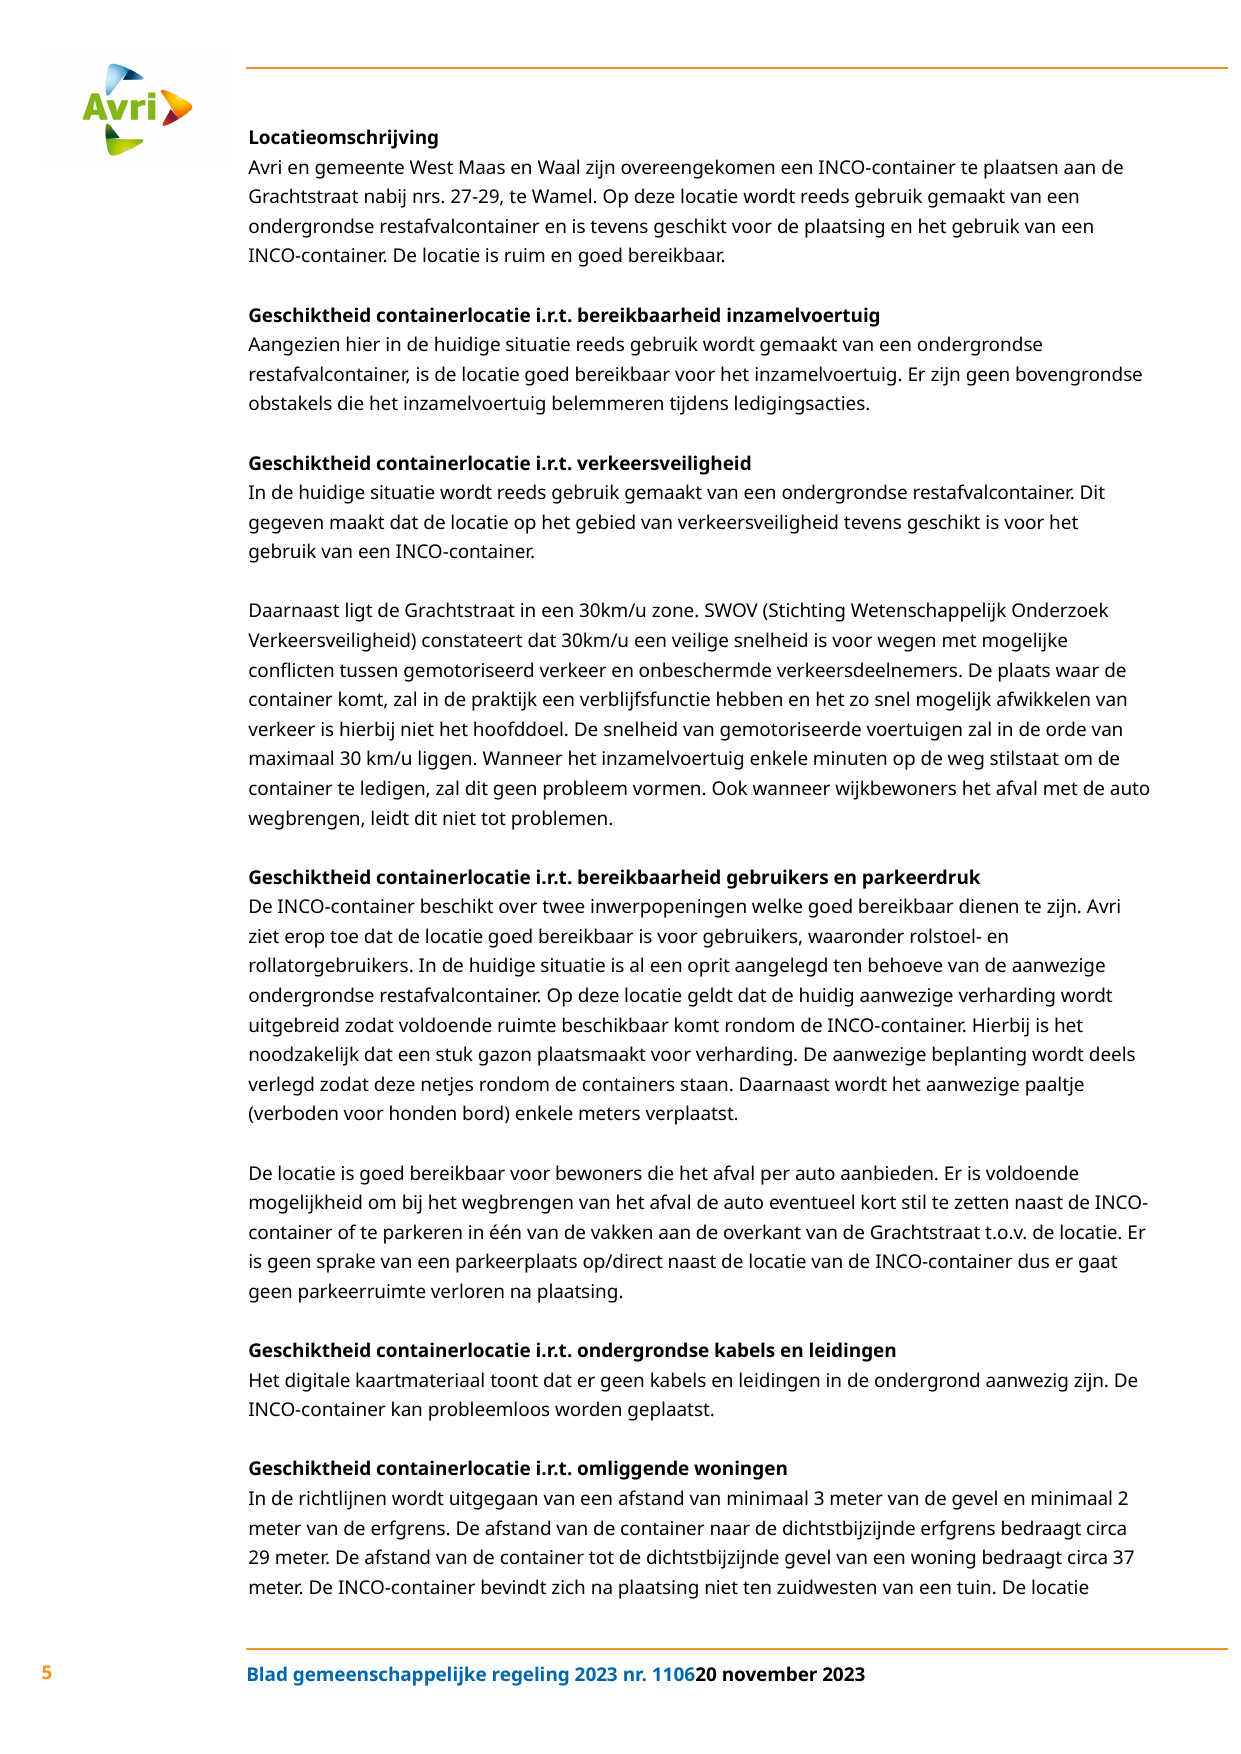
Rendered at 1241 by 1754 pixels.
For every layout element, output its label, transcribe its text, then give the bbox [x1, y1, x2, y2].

picture [41, 47, 231, 172]
text Geschiktheid containerlocatie i.r.t. verkeersveiligheid [248, 450, 1152, 476]
text Geschiktheid containerlocatie i.r.t. bereikbaarheid gebruikers en parkeerdruk [248, 864, 1152, 890]
text Locatieomschrijving [248, 124, 1152, 150]
text Geschiktheid containerlocatie i.r.t. ondergrondse kabels en leidingen [248, 1337, 1152, 1363]
text Geschiktheid containerlocatie i.r.t. bereikbaarheid inzamelvoertuig [248, 302, 1152, 328]
text Daarnaast ligt de Grachtstraat in een 30km/u zone. SWOV (Stichting Wetenschappelijk Onderzoek Verkeersveiligheid) constateert dat 30km/u een veilige snelheid is voor wegen met mogelijke conflicten tussen gemotoriseerd verkeer en onbeschermde verkeersdeelnemers. De plaats waar de container komt, zal in de praktijk een verblijfsfunctie hebben en het zo snel mogelijk afwikkelen van verkeer is hierbij niet het hoofddoel. De snelheid van gemotoriseerde voertuigen zal in de orde van maximaal 30 km/u liggen. Wanneer het inzamelvoertuig enkele minuten op de weg stilstaat om de container te ledigen, zal dit geen probleem vormen. Ook wanneer wijkbewoners het afval met de auto wegbrengen, leidt dit niet tot problemen. [248, 598, 1152, 831]
text Het digitale kaartmateriaal toont dat er geen kabels en leidingen in de ondergrond aanwezig zijn. De INCO-container kan probleemloos worden geplaatst. [248, 1367, 1152, 1422]
text De locatie is goed bereikbaar voor bewoners die het afval per auto aanbieden. Er is voldoende mogelijkheid om bij het wegbrengen van het afval de auto eventueel kort stil te zetten naast de INCO-container of te parkeren in één van de vakken aan de overkant van de Grachtstraat t.o.v. de locatie. Er is geen sprake van een parkeerplaats op/direct naast de locatie van de INCO-container dus er gaat geen parkeerruimte verloren na plaatsing. [248, 1160, 1152, 1304]
text Avri en gemeente West Maas en Waal zijn overeengekomen een INCO-container te plaatsen aan de Grachtstraat nabij nrs. 27-29, te Wamel. Op deze locatie wordt reeds gebruik gemaakt van een ondergrondse restafvalcontainer en is tevens geschikt voor de plaatsing en het gebruik van een INCO-container. De locatie is ruim en goed bereikbaar. [248, 154, 1152, 268]
text Geschiktheid containerlocatie i.r.t. omliggende woningen [248, 1456, 1152, 1481]
text De INCO-container beschikt over twee inwerpopeningen welke goed bereikbaar dienen te zijn. Avri ziet erop toe dat de locatie goed bereikbaar is voor gebruikers, waaronder rolstoel- en rollatorgebruikers. In de huidige situatie is al een oprit aangelegd ten behoeve van de aanwezige ondergrondse restafvalcontainer. Op deze locatie geldt dat de huidig aanwezige verharding wordt uitgebreid zodat voldoende ruimte beschikbaar komt rondom de INCO-container. Hierbij is het noodzakelijk dat een stuk gazon plaatsmaakt voor verharding. De aanwezige beplanting wordt deels verlegd zodat deze netjes rondom de containers staan. Daarnaast wordt het aanwezige paaltje (verboden voor honden bord) enkele meters verplaatst. [248, 893, 1152, 1126]
text In de richtlijnen wordt uitgegaan van een afstand van minimaal 3 meter van de gevel en minimaal 2 meter van de erfgrens. De afstand van de container naar de dichtstbijzijnde erfgrens bedraagt circa 29 meter. De afstand van de container tot de dichtstbijzijnde gevel van een woning bedraagt circa 37 meter. De INCO-container bevindt zich na plaatsing niet ten zuidwesten van een tuin. De locatie [248, 1485, 1152, 1600]
text Aangezien hier in de huidige situatie reeds gebruik wordt gemaakt van een ondergrondse restafvalcontainer, is de locatie goed bereikbaar voor het inzamelvoertuig. Er zijn geen bovengrondse obstakels die het inzamelvoertuig belemmeren tijdens ledigingsacties. [248, 331, 1152, 416]
text In de huidige situatie wordt reeds gebruik gemaakt van een ondergrondse restafvalcontainer. Dit gegeven maakt dat de locatie op het gebied van verkeersveiligheid tevens geschikt is voor het gebruik van een INCO-container. [248, 479, 1152, 564]
